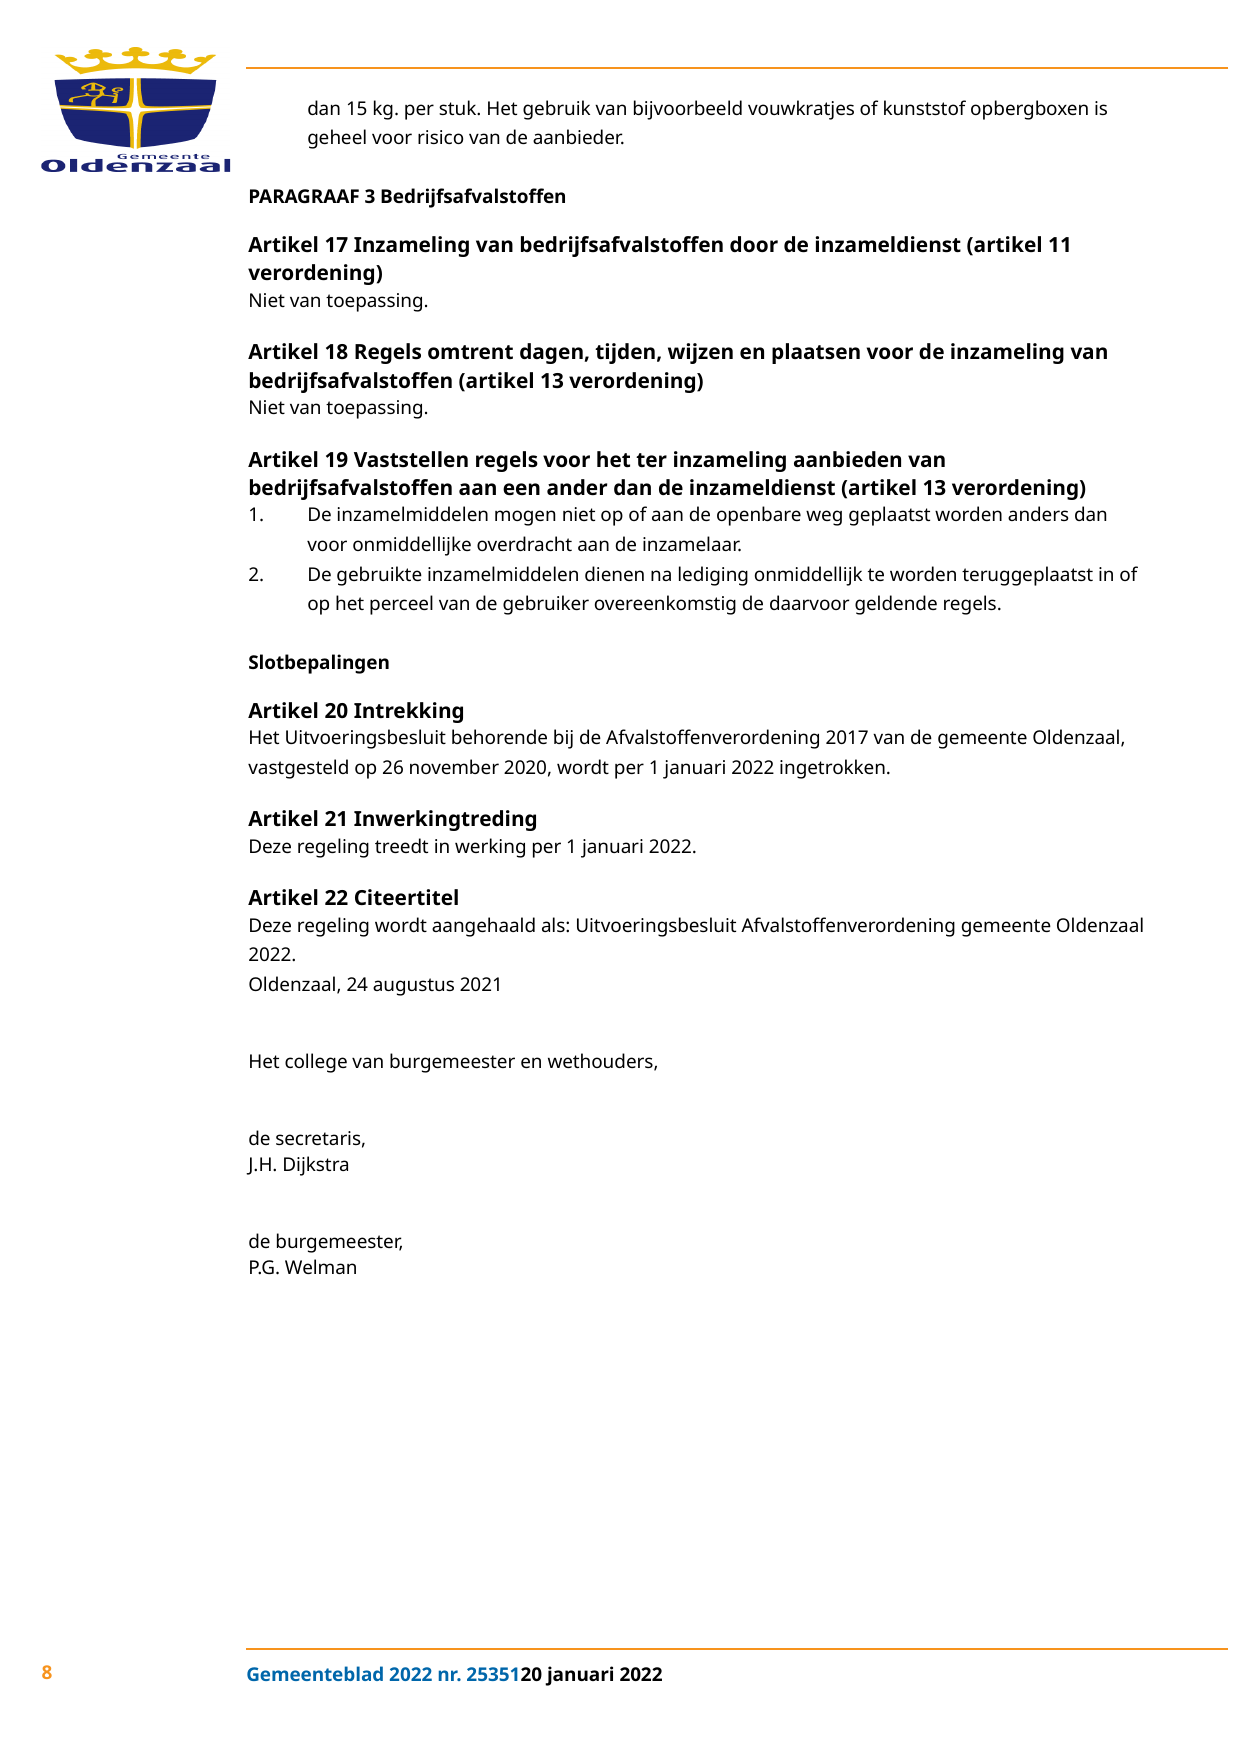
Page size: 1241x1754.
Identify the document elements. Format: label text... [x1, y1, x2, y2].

text Niet van toepassing. [248, 394, 1152, 420]
text Niet van toepassing. [248, 287, 1152, 313]
text Deze regeling treedt in werking per 1 januari 2022. [248, 833, 1152, 859]
text Artikel 17 Inzameling van bedrijfsafvalstoffen door de inzameldienst (artikel 11 verordening) [248, 230, 1152, 287]
text Artikel 19 Vaststellen regels voor het ter inzameling aanbieden van bedrijfsafvalstoffen aan een ander dan de inzameldienst (artikel 13 verordening) [248, 445, 1152, 502]
text Artikel 20 Intrekking [248, 696, 1152, 724]
text Artikel 21 Inwerkingtreding [248, 804, 1152, 833]
text Slotbepalingen [248, 649, 1152, 675]
text Oldenzaal, 24 augustus 2021 [248, 971, 1152, 997]
list De gebruikte inzamelmiddelen dienen na lediging onmiddellijk te worden teruggeplaatst in of op het perceel van de gebruiker overeenkomstig de daarvoor geldende regels. [248, 561, 1152, 616]
list dan 15 kg. per stuk. Het gebruik van bijvoorbeeld vouwkratjes of kunststof opbergboxen is geheel voor risico van de aanbieder. [248, 95, 1152, 150]
text Het college van burgemeester en wethouders, [248, 1048, 1152, 1074]
list De inzamelmiddelen mogen niet op of aan de openbare weg geplaatst worden anders dan voor onmiddellijke overdracht aan de inzamelaar. [248, 502, 1152, 557]
text PARAGRAAF 3 Bedrijfsafvalstoffen [248, 183, 1152, 209]
text J.H. Dijkstra [248, 1151, 1152, 1177]
text de secretaris, [248, 1125, 1152, 1151]
text Artikel 22 Citeertitel [248, 883, 1152, 912]
text Deze regeling wordt aangehaald als: Uitvoeringsbesluit Afvalstoffenverordening gemeente Oldenzaal 2022. [248, 912, 1152, 967]
picture [41, 47, 231, 172]
text de burgemeester, [248, 1228, 1152, 1254]
text P.G. Welman [248, 1254, 1152, 1280]
text Artikel 18 Regels omtrent dagen, tijden, wijzen en plaatsen voor de inzameling van bedrijfsafvalstoffen (artikel 13 verordening) [248, 337, 1152, 394]
text Het Uitvoeringsbesluit behorende bij de Afvalstoffenverordening 2017 van de gemeente Oldenzaal, vastgesteld op 26 november 2020, wordt per 1 januari 2022 ingetrokken. [248, 724, 1152, 780]
